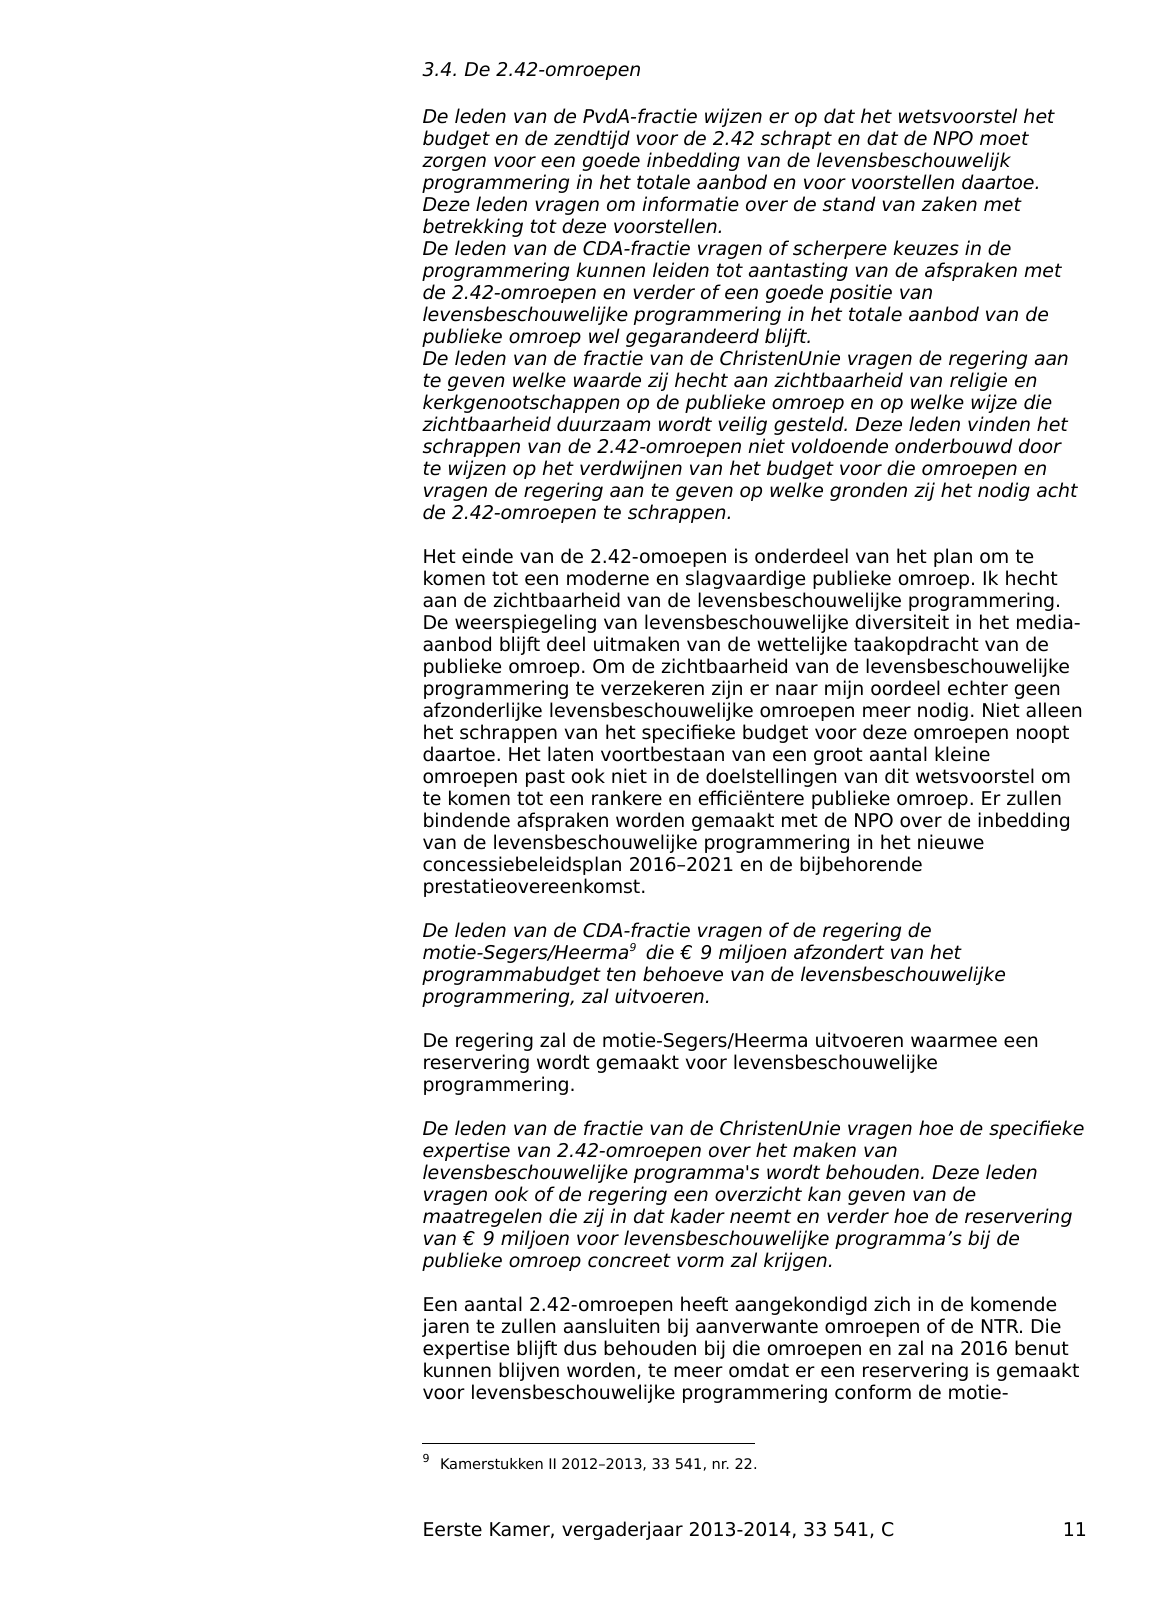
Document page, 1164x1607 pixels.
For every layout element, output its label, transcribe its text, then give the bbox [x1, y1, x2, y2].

text De regering zal de motie-Segers/Heerma uitvoeren waarmee een reservering wordt gemaakt voor levensbeschouwelijke programmering. [422, 1030, 1087, 1096]
text Een aantal 2.42-omroepen heeft aangekondigd zich in de komende jaren te zullen aansluiten bij aanverwante omroepen of de NTR. Die expertise blijft dus behouden bij die omroepen en zal na 2016 benut kunnen blijven worden, te meer omdat er een reservering is gemaakt voor levensbeschouwelijke programmering conform de motie- [422, 1294, 1087, 1404]
text Het einde van de 2.42-omoepen is onderdeel van het plan om te komen tot een moderne en slagvaardige publieke omroep. Ik hecht aan de zichtbaarheid van de levensbeschouwelijke programmering. De weerspiegeling van levensbeschouwelijke diversiteit in het media-aanbod blijft deel uitmaken van de wettelijke taakopdracht van de publieke omroep. Om de zichtbaarheid van de levensbeschouwelijke programmering te verzekeren zijn er naar mijn oordeel echter geen afzonderlijke levensbeschouwelijke omroepen meer nodig. Niet alleen het schrappen van het specifieke budget voor deze omroepen noopt daartoe. Het laten voortbestaan van een groot aantal kleine omroepen past ook niet in de doelstellingen van dit wetsvoorstel om te komen tot een rankere en efficiëntere publieke omroep. Er zullen bindende afspraken worden gemaakt met de NPO over de inbedding van de levensbeschouwelijke programmering in het nieuwe concessiebeleidsplan 2016–2021 en de bijbehorende prestatieovereenkomst. [422, 546, 1087, 897]
text De leden van de fractie van de ChristenUnie vragen hoe de specifieke expertise van 2.42-omroepen over het maken van levensbeschouwelijke programma's wordt behouden. Deze leden vragen ook of de regering een overzicht kan geven van de maatregelen die zij in dat kader neemt en verder hoe de reservering van € 9 miljoen voor levensbeschouwelijke programma’s bij de publieke omroep concreet vorm zal krijgen. [422, 1118, 1087, 1272]
subtitle 3.4. De 2.42-omroepen [422, 59, 1087, 81]
text De leden van de CDA-fractie vragen of de regering de motie-Segers/Heerma die € 9 miljoen afzondert van het programmabudget ten behoeve van de levensbeschouwelijke programmering, zal uitvoeren. [422, 920, 1087, 1008]
text Kamerstukken II 2012–2013, 33 541, nr. 22. [422, 1452, 1087, 1474]
text De leden van de fractie van de ChristenUnie vragen de regering aan te geven welke waarde zij hecht aan zichtbaarheid van religie en kerkgenootschappen op de publieke omroep en op welke wijze die zichtbaarheid duurzaam wordt veilig gesteld. Deze leden vinden het schrappen van de 2.42-omroepen niet voldoende onderbouwd door te wijzen op het verdwijnen van het budget voor die omroepen en vragen de regering aan te geven op welke gronden zij het nodig acht de 2.42-omroepen te schrappen. [422, 348, 1087, 524]
text De leden van de PvdA-fractie wijzen er op dat het wetsvoorstel het budget en de zendtijd voor de 2.42 schrapt en dat de NPO moet zorgen voor een goede inbedding van de levensbeschouwelijk programmering in het totale aanbod en voor voorstellen daartoe. Deze leden vragen om informatie over de stand van zaken met betrekking tot deze voorstellen. [422, 106, 1087, 238]
text De leden van de CDA-fractie vragen of scherpere keuzes in de programmering kunnen leiden tot aantasting van de afspraken met de 2.42-omroepen en verder of een goede positie van levensbeschouwelijke programmering in het totale aanbod van de publieke omroep wel gegarandeerd blijft. [422, 238, 1087, 348]
